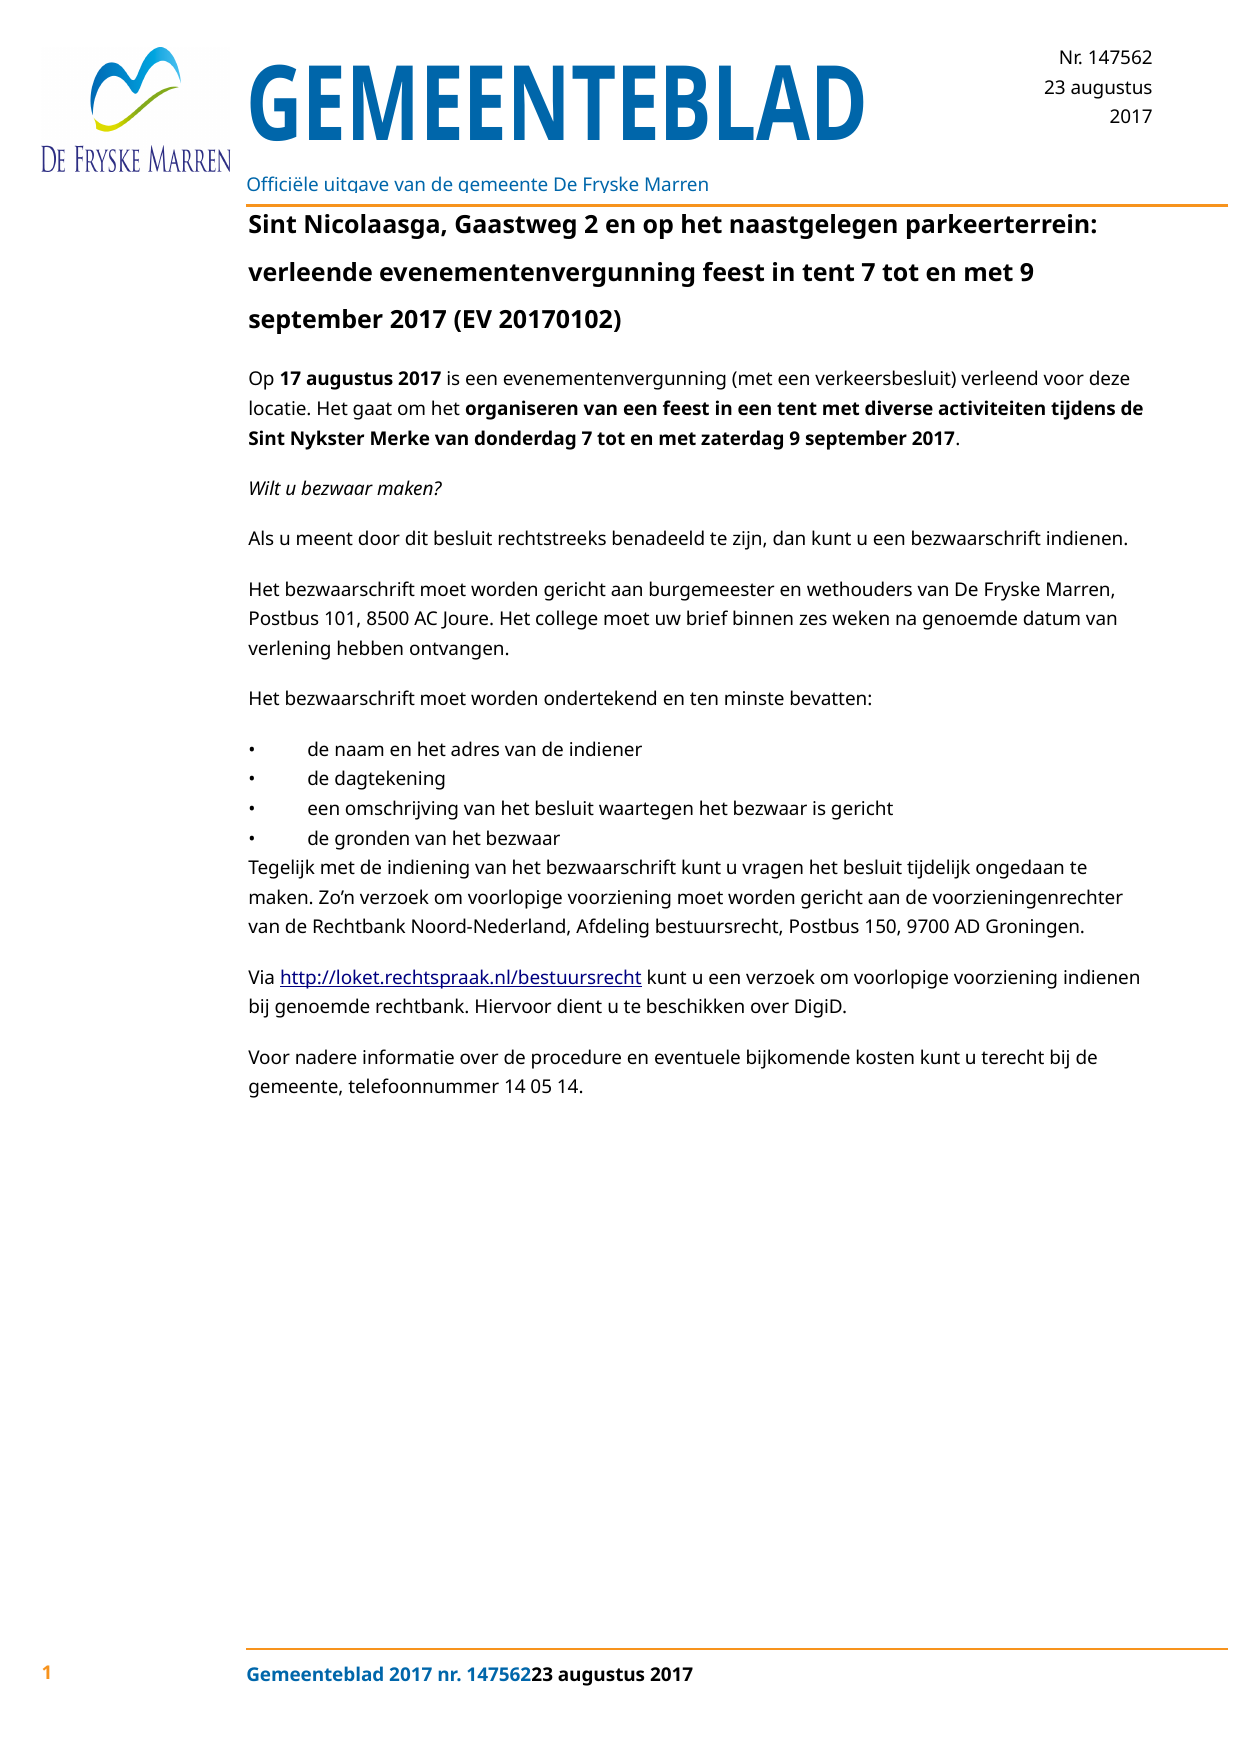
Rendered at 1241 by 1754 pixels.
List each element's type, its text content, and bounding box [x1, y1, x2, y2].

text Sint Nicolaasga, Gaastweg 2 en op het naastgelegen parkeerterrein: verleende evenementenvergunning feest in tent 7 tot en met 9 september 2017 (EV 20170102) [248, 207, 1152, 336]
list een omschrijving van het besluit waartegen het bezwaar is gericht [248, 795, 1152, 821]
text Op 17 augustus 2017 is een evenementenvergunning (met een verkeersbesluit) verleend voor deze locatie. Het gaat om het organiseren van een feest in een tent met diverse activiteiten tijdens de Sint Nykster Merke van donderdag 7 tot en met zaterdag 9 september 2017. [248, 366, 1152, 450]
text Als u meent door dit besluit rechtstreeks benadeeld te zijn, dan kunt u een bezwaarschrift indienen. [248, 526, 1152, 551]
list de gronden van het bezwaar [248, 825, 1152, 850]
list de dagtekening [248, 766, 1152, 791]
text Via http://loket.rechtspraak.nl/bestuursrecht kunt u een verzoek om voorlopige voorziening indienen bij genoemde rechtbank. Hiervoor dient u te beschikken over DigiD. [248, 964, 1152, 1019]
text Het bezwaarschrift moet worden ondertekend en ten minste bevatten: [248, 686, 1152, 711]
text Het bezwaarschrift moet worden gericht aan burgemeester en wethouders van De Fryske Marren, Postbus 101, 8500 AC Joure. Het college moet uw brief binnen zes weken na genoemde datum van verlening hebben ontvangen. [248, 576, 1152, 661]
text Wilt u bezwaar maken? [248, 475, 1152, 501]
text Voor nadere informatie over de procedure en eventuele bijkomende kosten kunt u terecht bij de gemeente, telefoonnummer 14 05 14. [248, 1044, 1152, 1099]
text Tegelijk met de indiening van het bezwaarschrift kunt u vragen het besluit tijdelijk ongedaan te maken. Zo’n verzoek om voorlopige voorziening moet worden gericht aan de voorzieningenrechter van de Rechtbank Noord-Nederland, Afdeling bestuursrecht, Postbus 150, 9700 AD Groningen. [248, 854, 1152, 939]
picture [41, 47, 231, 172]
list de naam en het adres van de indiener [248, 736, 1152, 762]
